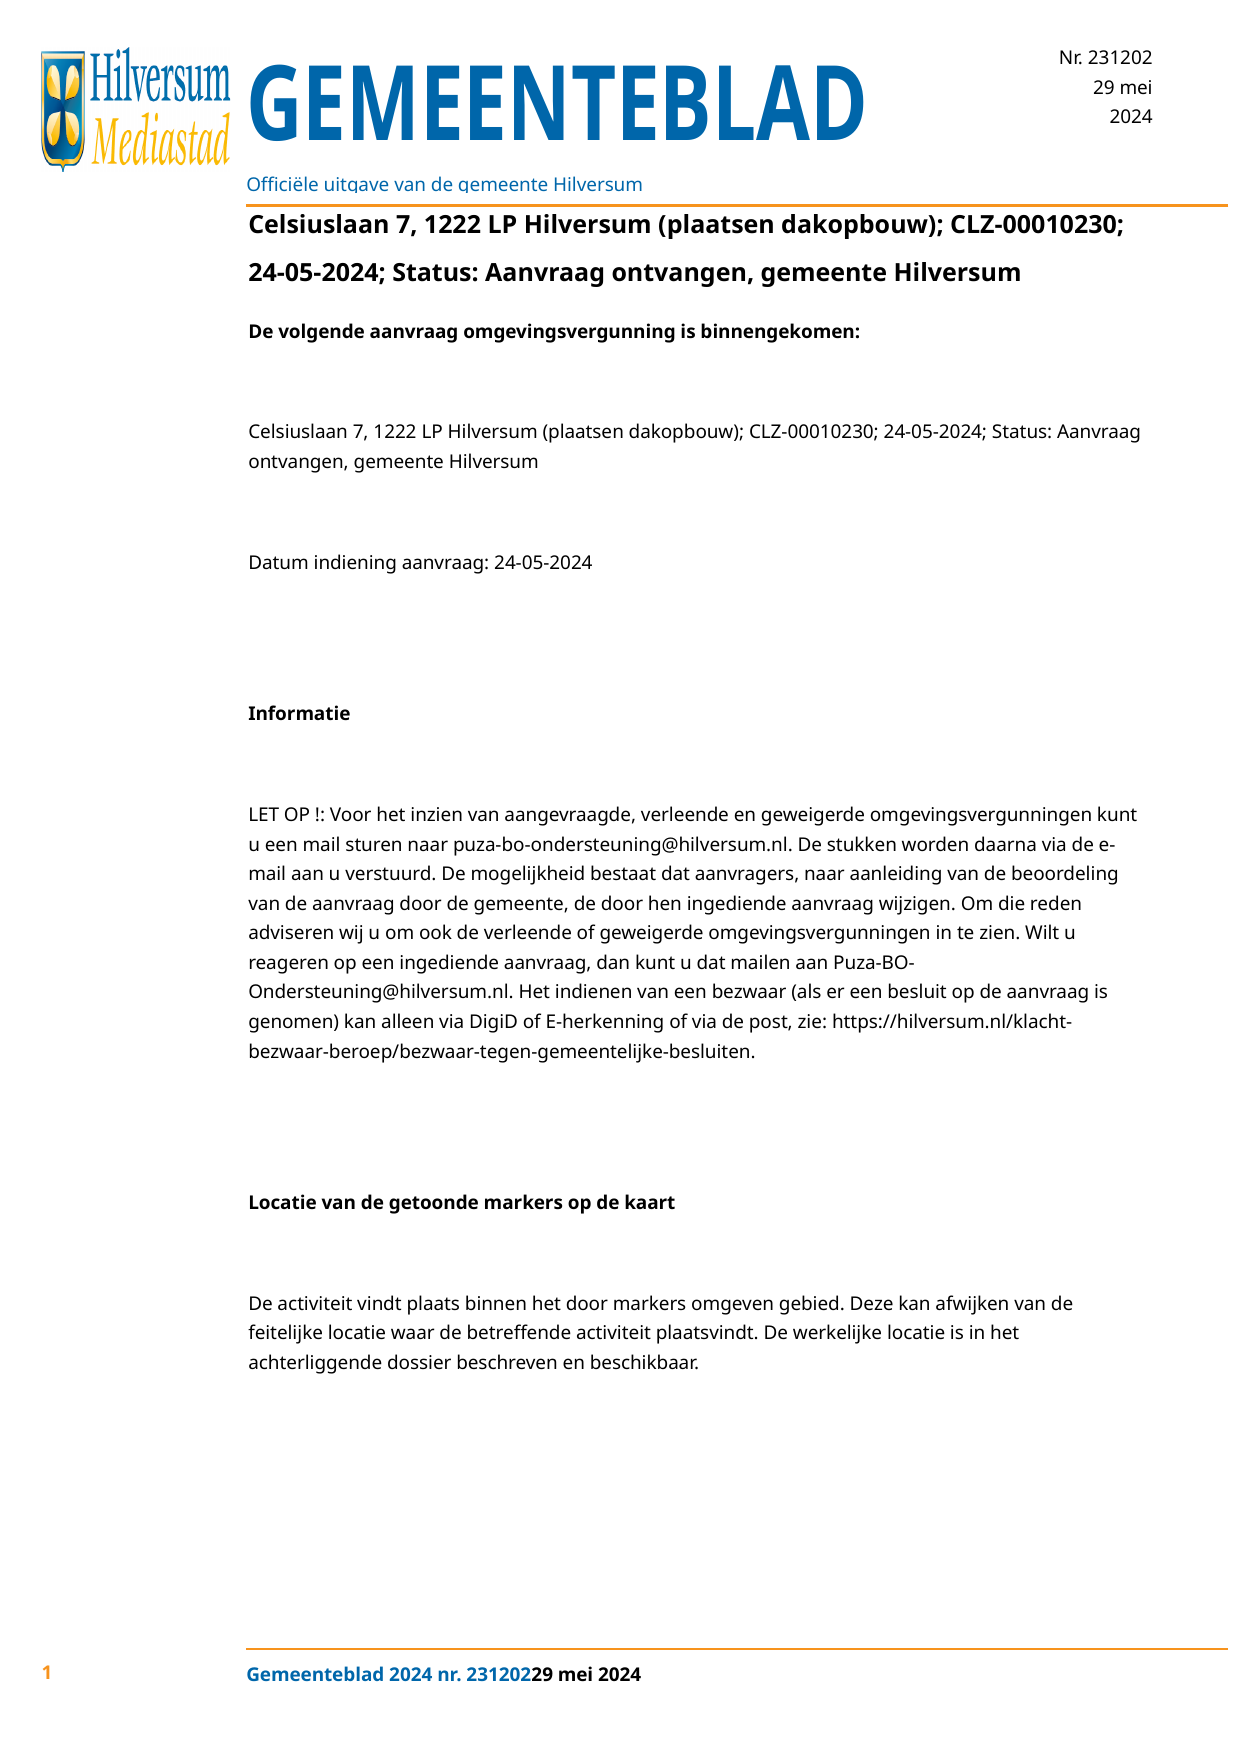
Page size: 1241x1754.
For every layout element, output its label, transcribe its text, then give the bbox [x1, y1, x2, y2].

text De volgende aanvraag omgevingsvergunning is binnengekomen: [248, 318, 1152, 344]
text LET OP !: Voor het inzien van aangevraagde, verleende en geweigerde omgevingsvergunningen kunt u een mail sturen naar puza-bo-ondersteuning@hilversum.nl. De stukken worden daarna via de e-mail aan u verstuurd. De mogelijkheid bestaat dat aanvragers, naar aanleiding van de beoordeling van de aanvraag door de gemeente, de door hen ingediende aanvraag wijzigen. Om die reden adviseren wij u om ook de verleende of geweigerde omgevingsvergunningen in te zien. Wilt u reageren op een ingediende aanvraag, dan kunt u dat mailen aan Puza-BO-Ondersteuning@hilversum.nl. Het indienen van een bezwaar (als er een besluit op de aanvraag is genomen) kan alleen via DigiD of E-herkenning of via de post, zie: https://hilversum.nl/klacht-bezwaar-beroep/bezwaar-tegen-gemeentelijke-besluiten. [248, 801, 1152, 1064]
text Locatie van de getoonde markers op de kaart [248, 1189, 1152, 1215]
text Informatie [248, 700, 1152, 726]
picture [41, 47, 231, 172]
text Celsiuslaan 7, 1222 LP Hilversum (plaatsen dakopbouw); CLZ-00010230; 24-05-2024; Status: Aanvraag ontvangen, gemeente Hilversum [248, 207, 1152, 288]
text Celsiuslaan 7, 1222 LP Hilversum (plaatsen dakopbouw); CLZ-00010230; 24-05-2024; Status: Aanvraag ontvangen, gemeente Hilversum [248, 419, 1152, 474]
text De activiteit vindt plaats binnen het door markers omgeven gebied. Deze kan afwijken van de feitelijke locatie waar de betreffende activiteit plaatsvindt. De werkelijke locatie is in het achterliggende dossier beschreven en beschikbaar. [248, 1290, 1152, 1375]
text Datum indiening aanvraag: 24-05-2024 [248, 549, 1152, 575]
